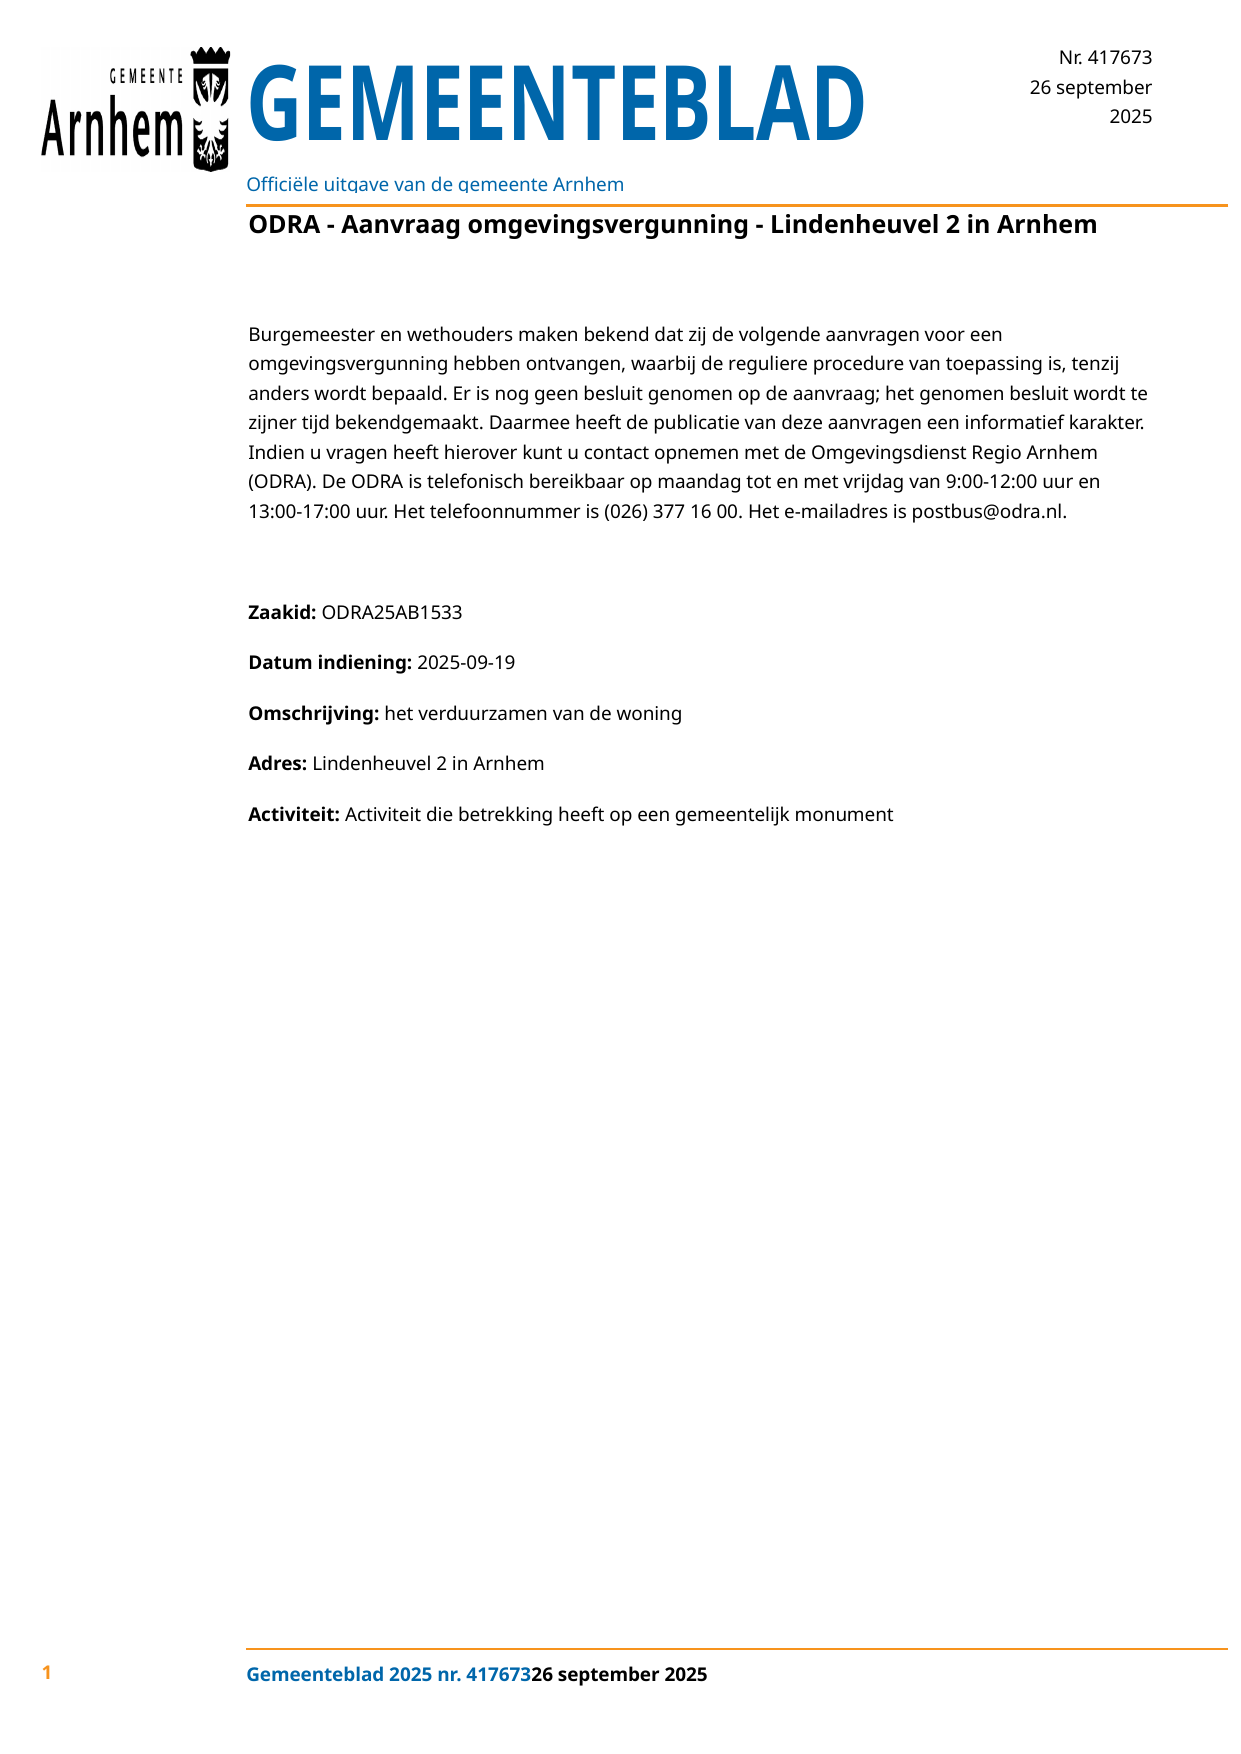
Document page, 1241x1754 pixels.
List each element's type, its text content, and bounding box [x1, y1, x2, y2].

text Activiteit: Activiteit die betrekking heeft op een gemeentelijk monument [248, 801, 1152, 826]
text Zaakid: ODRA25AB1533 [248, 599, 1152, 625]
picture [41, 47, 231, 172]
text Burgemeester en wethouders maken bekend dat zij de volgende aanvragen voor een omgevingsvergunning hebben ontvangen, waarbij de reguliere procedure van toepassing is, tenzij anders wordt bepaald. Er is nog geen besluit genomen op de aanvraag; het genomen besluit wordt te zijner tijd bekendgemaakt. Daarmee heeft de publicatie van deze aanvragen een informatief karakter. Indien u vragen heeft hierover kunt u contact opnemen met de Omgevingsdienst Regio Arnhem (ODRA). De ODRA is telefonisch bereikbaar op maandag tot en met vrijdag van 9:00-12:00 uur en 13:00-17:00 uur. Het telefoonnummer is (026) 377 16 00. Het e-mailadres is postbus@odra.nl. [248, 321, 1152, 524]
text Adres: Lindenheuvel 2 in Arnhem [248, 750, 1152, 776]
text ODRA - Aanvraag omgevingsvergunning - Lindenheuvel 2 in Arnhem [248, 207, 1152, 241]
text Omschrijving: het verduurzamen van de woning [248, 700, 1152, 726]
text Datum indiening: 2025-09-19 [248, 649, 1152, 675]
